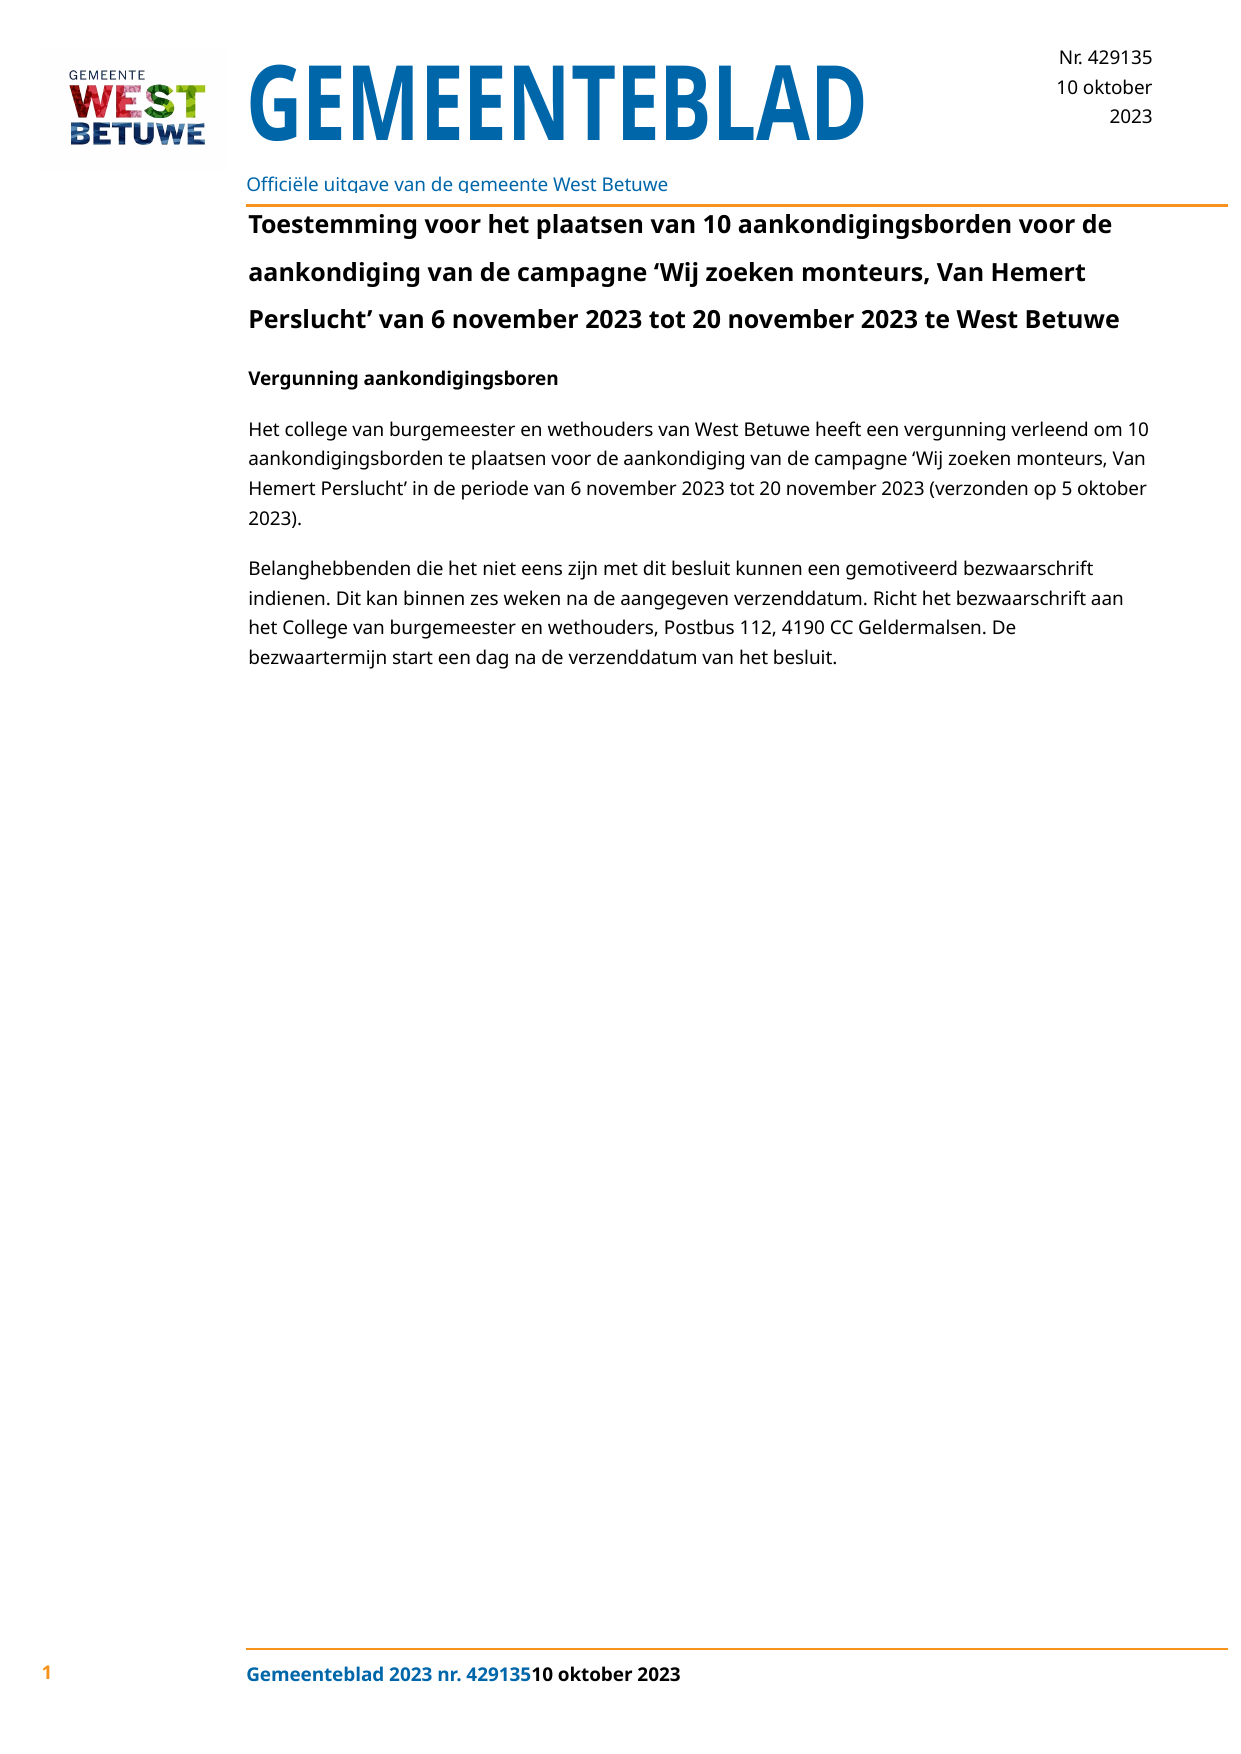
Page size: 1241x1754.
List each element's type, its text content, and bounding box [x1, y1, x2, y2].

text Toestemming voor het plaatsen van 10 aankondigingsborden voor de aankondiging van de campagne ‘Wij zoeken monteurs, Van Hemert Perslucht’ van 6 november 2023 tot 20 november 2023 te West Betuwe [248, 207, 1152, 336]
text Het college van burgemeester en wethouders van West Betuwe heeft een vergunning verleend om 10 aankondigingsborden te plaatsen voor de aankondiging van de campagne ‘Wij zoeken monteurs, Van Hemert Perslucht’ in de periode van 6 november 2023 tot 20 november 2023 (verzonden op 5 oktober 2023). [248, 416, 1152, 530]
picture [41, 47, 231, 172]
text Belanghebbenden die het niet eens zijn met dit besluit kunnen een gemotiveerd bezwaarschrift indienen. Dit kan binnen zes weken na de aangegeven verzenddatum. Richt het bezwaarschrift aan het College van burgemeester en wethouders, Postbus 112, 4190 CC Geldermalsen. De bezwaartermijn start een dag na de verzenddatum van het besluit. [248, 555, 1152, 669]
text Vergunning aankondigingsboren [248, 366, 1152, 391]
